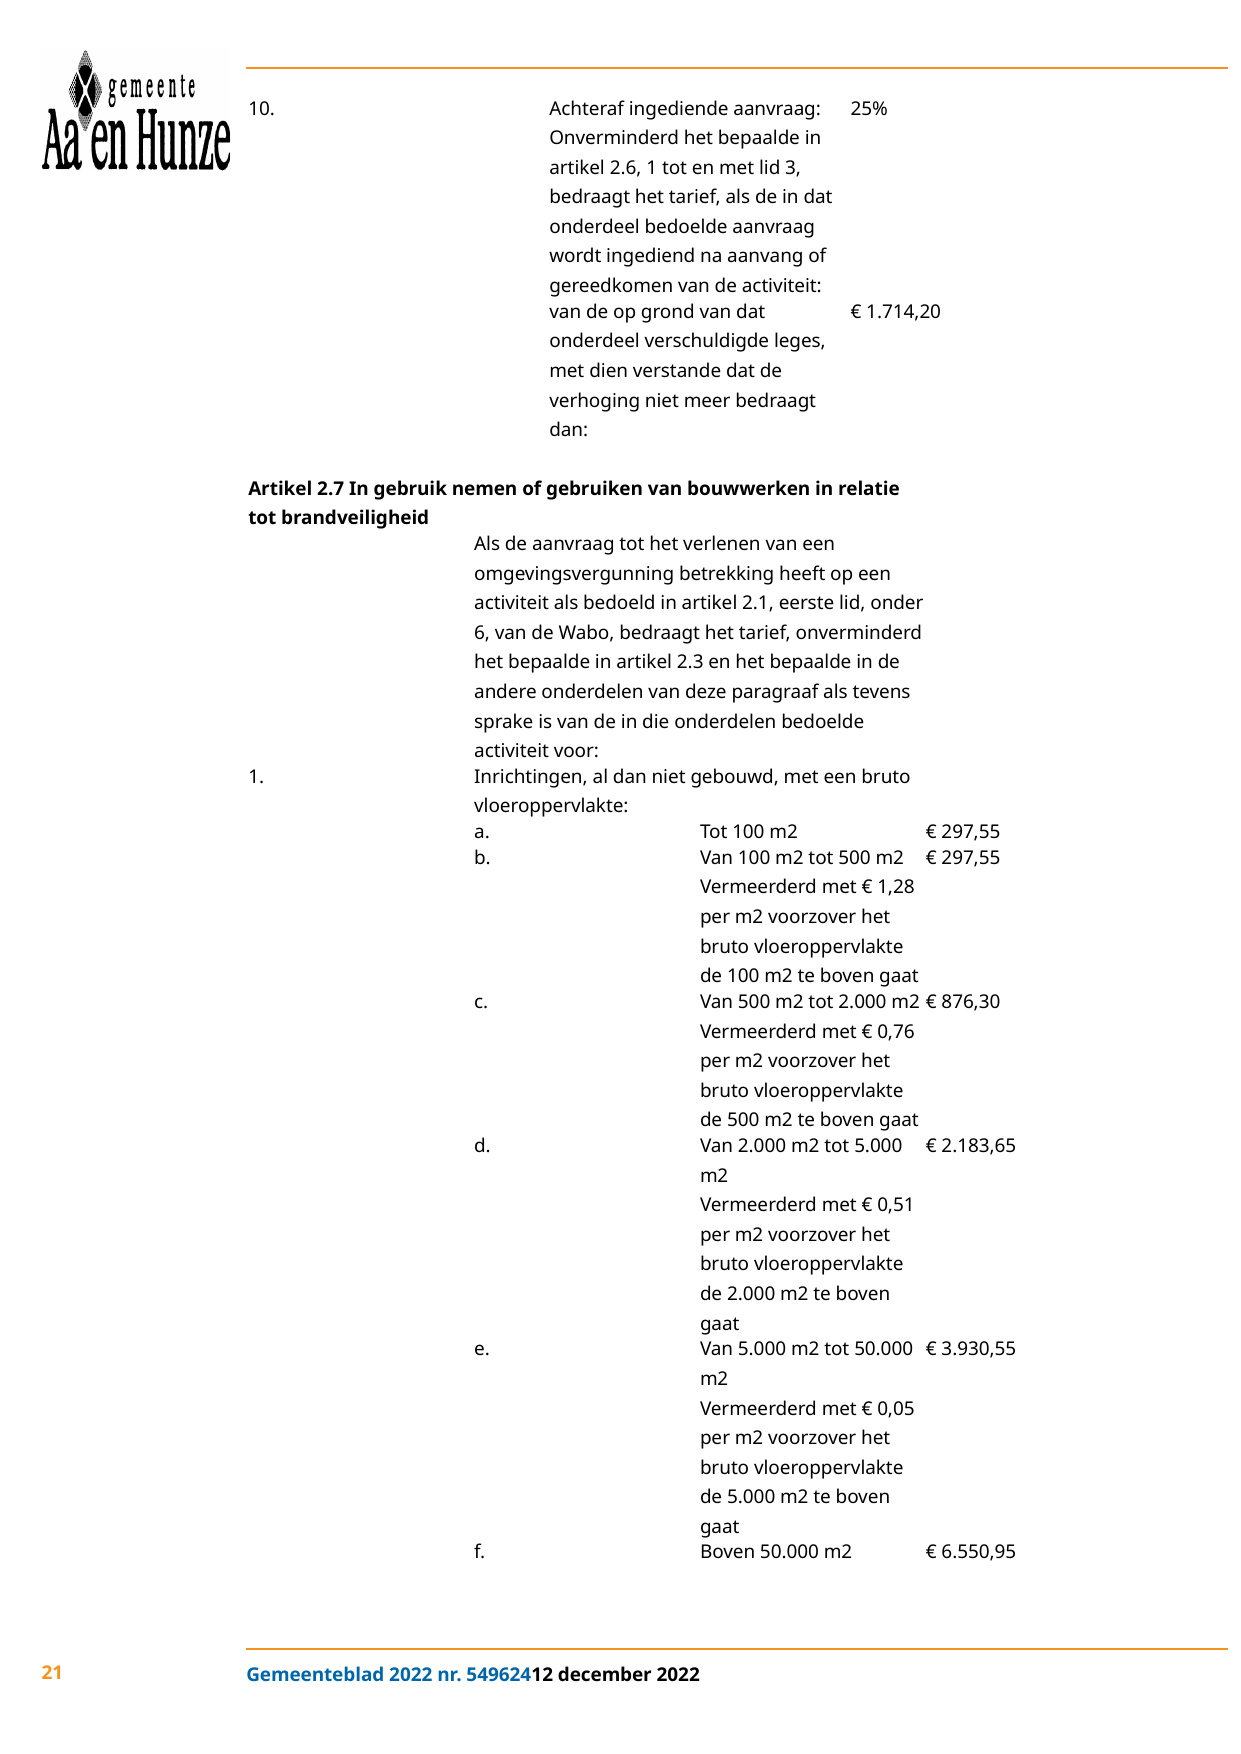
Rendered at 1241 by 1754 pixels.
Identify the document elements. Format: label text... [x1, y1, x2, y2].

table_header Artikel 2.7 In gebruik nemen of gebruiken van bouwwerken in relatie tot brandveiligheid [248, 475, 926, 530]
table_cell [248, 530, 474, 763]
table_cell d. [474, 1132, 700, 1336]
table_cell [248, 988, 474, 1132]
table_cell Van 2.000 m2 tot 5.000 m2 Vermeerderd met € 0,51 per m2 voorzover het bruto vloeroppervlakte de 2.000 m2 te boven gaat [700, 1132, 926, 1336]
table_cell [248, 819, 474, 844]
table_cell [248, 1336, 474, 1539]
picture [41, 47, 231, 172]
table_cell e. [474, 1336, 700, 1539]
table_cell Als de aanvraag tot het verlenen van een omgevingsvergunning betrekking heeft op een activiteit als bedoeld in artikel 2.1, eerste lid, onder 6, van de Wabo, bedraagt het tarief, onverminderd het bepaalde in artikel 2.3 en het bepaalde in de andere onderdelen van deze paragraaf als tevens sprake is van de in die onderdelen bedoelde activiteit voor: [474, 530, 926, 763]
table_cell van de op grond van dat onderdeel verschuldigde leges, met dien verstande dat de verhoging niet meer bedraagt dan: [549, 298, 850, 442]
table_cell € 2.183,65 [926, 1132, 1152, 1336]
table_cell [248, 1132, 474, 1336]
table_cell [248, 1539, 474, 1564]
table_cell Van 100 m2 tot 500 m2 Vermeerderd met € 1,28 per m2 voorzover het bruto vloeroppervlakte de 100 m2 te boven gaat [700, 844, 926, 988]
table_cell € 297,55 [926, 819, 1152, 844]
table_cell 1. [248, 763, 474, 818]
table_cell Achteraf ingediende aanvraag: Onverminderd het bepaalde in artikel 2.6, 1 tot en met lid 3, bedraagt het tarief, als de in dat onderdeel bedoelde aanvraag wordt ingediend na aanvang of gereedkomen van de activiteit: [549, 95, 850, 298]
table_cell 25% [850, 95, 1152, 298]
table_cell [926, 530, 1152, 763]
table_cell b. [474, 844, 700, 988]
table_cell € 876,30 [926, 988, 1152, 1132]
table_cell € 3.930,55 [926, 1336, 1152, 1539]
table_cell € 6.550,95 [926, 1539, 1152, 1564]
table_cell a. [474, 819, 700, 844]
table_header [926, 475, 1152, 530]
table_cell Tot 100 m2 [700, 819, 926, 844]
table_cell € 297,55 [926, 844, 1152, 988]
table_cell c. [474, 988, 700, 1132]
table_cell f. [474, 1539, 700, 1564]
table_cell Boven 50.000 m2 [700, 1539, 926, 1564]
table_cell Van 500 m2 tot 2.000 m2 Vermeerderd met € 0,76 per m2 voorzover het bruto vloeroppervlakte de 500 m2 te boven gaat [700, 988, 926, 1132]
table_cell € 1.714,20 [850, 298, 1152, 442]
table_cell Inrichtingen, al dan niet gebouwd, met een bruto vloeroppervlakte: [474, 763, 926, 818]
table_cell Van 5.000 m2 tot 50.000 m2 Vermeerderd met € 0,05 per m2 voorzover het bruto vloeroppervlakte de 5.000 m2 te boven gaat [700, 1336, 926, 1539]
table_cell [248, 844, 474, 988]
table_cell [926, 763, 1152, 818]
table_cell 10. [248, 95, 549, 442]
